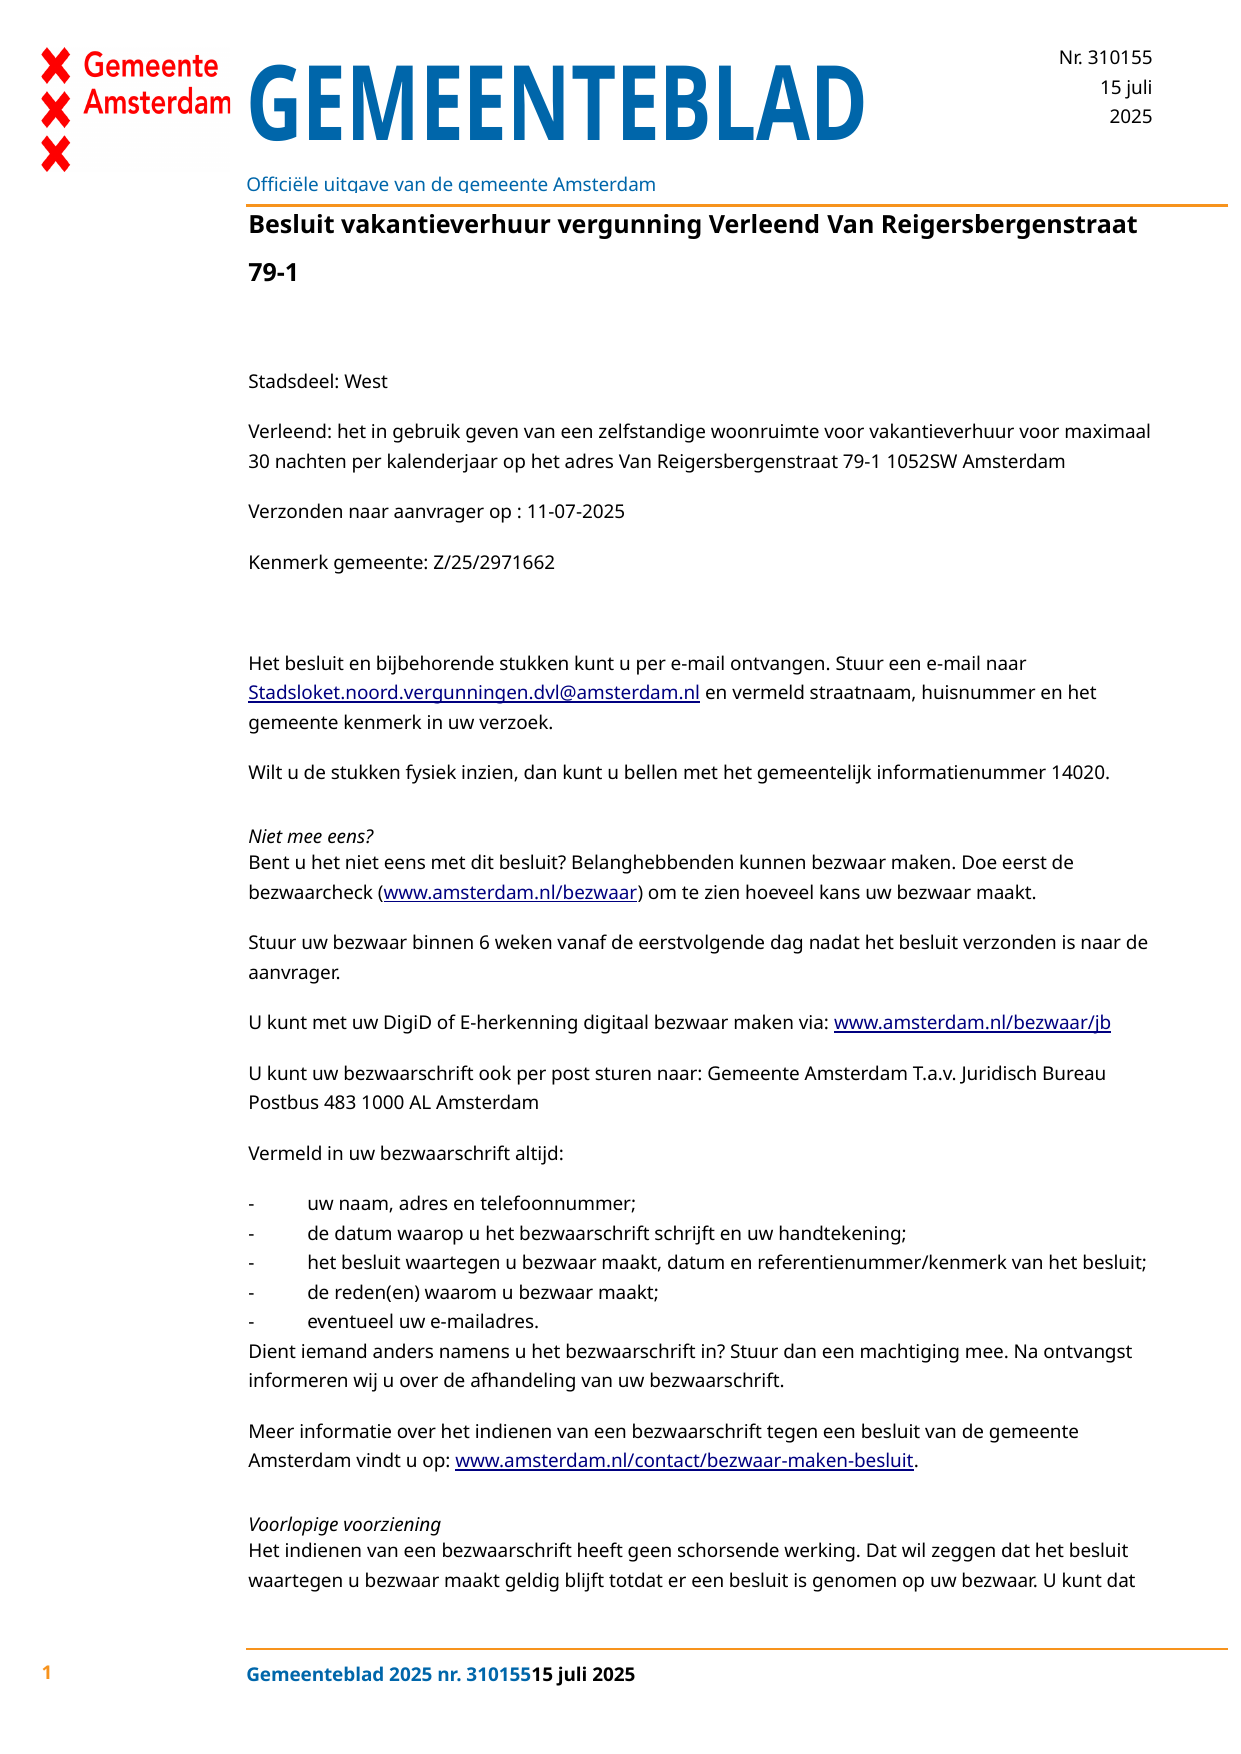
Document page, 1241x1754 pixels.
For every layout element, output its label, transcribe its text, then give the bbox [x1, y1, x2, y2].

text Meer informatie over het indienen van een bezwaarschrift tegen een besluit van de gemeente Amsterdam vindt u op: www.amsterdam.nl/contact/bezwaar-maken-besluit. [248, 1418, 1152, 1473]
text Het indienen van een bezwaarschrift heeft geen schorsende werking. Dat wil zeggen dat het besluit waartegen u bezwaar maakt geldig blijft totdat er een besluit is genomen op uw bezwaar. U kunt dat [248, 1537, 1152, 1593]
text Kenmerk gemeente: Z/25/2971662 [248, 549, 1152, 575]
text Stuur uw bezwaar binnen 6 weken vanaf de eerstvolgende dag nadat het besluit verzonden is naar de aanvrager. [248, 929, 1152, 984]
text Vermeld in uw bezwaarschrift altijd: [248, 1140, 1152, 1165]
text Het besluit en bijbehorende stukken kunt u per e-mail ontvangen. Stuur een e-mail naar Stadsloket.noord.vergunningen.dvl@amsterdam.nl en vermeld straatnaam, huisnummer en het gemeente kenmerk in uw verzoek. [248, 650, 1152, 735]
text Stadsdeel: West [248, 368, 1152, 394]
list de reden(en) waarom u bezwaar maakt; [248, 1279, 1152, 1304]
text Besluit vakantieverhuur vergunning Verleend Van Reigersbergenstraat 79-1 [248, 207, 1152, 288]
text Dient iemand anders namens u het bezwaarschrift in? Stuur dan een machtiging mee. Na ontvangst informeren wij u over de afhandeling van uw bezwaarschrift. [248, 1338, 1152, 1393]
text U kunt uw bezwaarschrift ook per post sturen naar: Gemeente Amsterdam T.a.v. Juridisch Bureau Postbus 483 1000 AL Amsterdam [248, 1060, 1152, 1115]
list het besluit waartegen u bezwaar maakt, datum en referentienummer/kenmerk van het besluit; [248, 1249, 1152, 1275]
text U kunt met uw DigiD of E-herkenning digitaal bezwaar maken via: www.amsterdam.nl/bezwaar/jb [248, 1009, 1152, 1035]
text Bent u het niet eens met dit besluit? Belanghebbenden kunnen bezwaar maken. Doe eerst de bezwaarcheck (www.amsterdam.nl/bezwaar) om te zien hoeveel kans uw bezwaar maakt. [248, 849, 1152, 904]
text Wilt u de stukken fysiek inzien, dan kunt u bellen met het gemeentelijk informatienummer 14020. [248, 759, 1152, 785]
list de datum waarop u het bezwaarschrift schrijft en uw handtekening; [248, 1220, 1152, 1245]
text Verleend: het in gebruik geven van een zelfstandige woonruimte voor vakantieverhuur voor maximaal 30 nachten per kalenderjaar op het adres Van Reigersbergenstraat 79-1 1052SW Amsterdam [248, 419, 1152, 474]
list eventueel uw e-mailadres. [248, 1308, 1152, 1334]
text Niet mee eens? [248, 823, 1152, 849]
text Voorlopige voorziening [248, 1512, 1152, 1537]
text Verzonden naar aanvrager op : 11-07-2025 [248, 499, 1152, 524]
list uw naam, adres en telefoonnummer; [248, 1190, 1152, 1216]
picture [41, 47, 231, 172]
